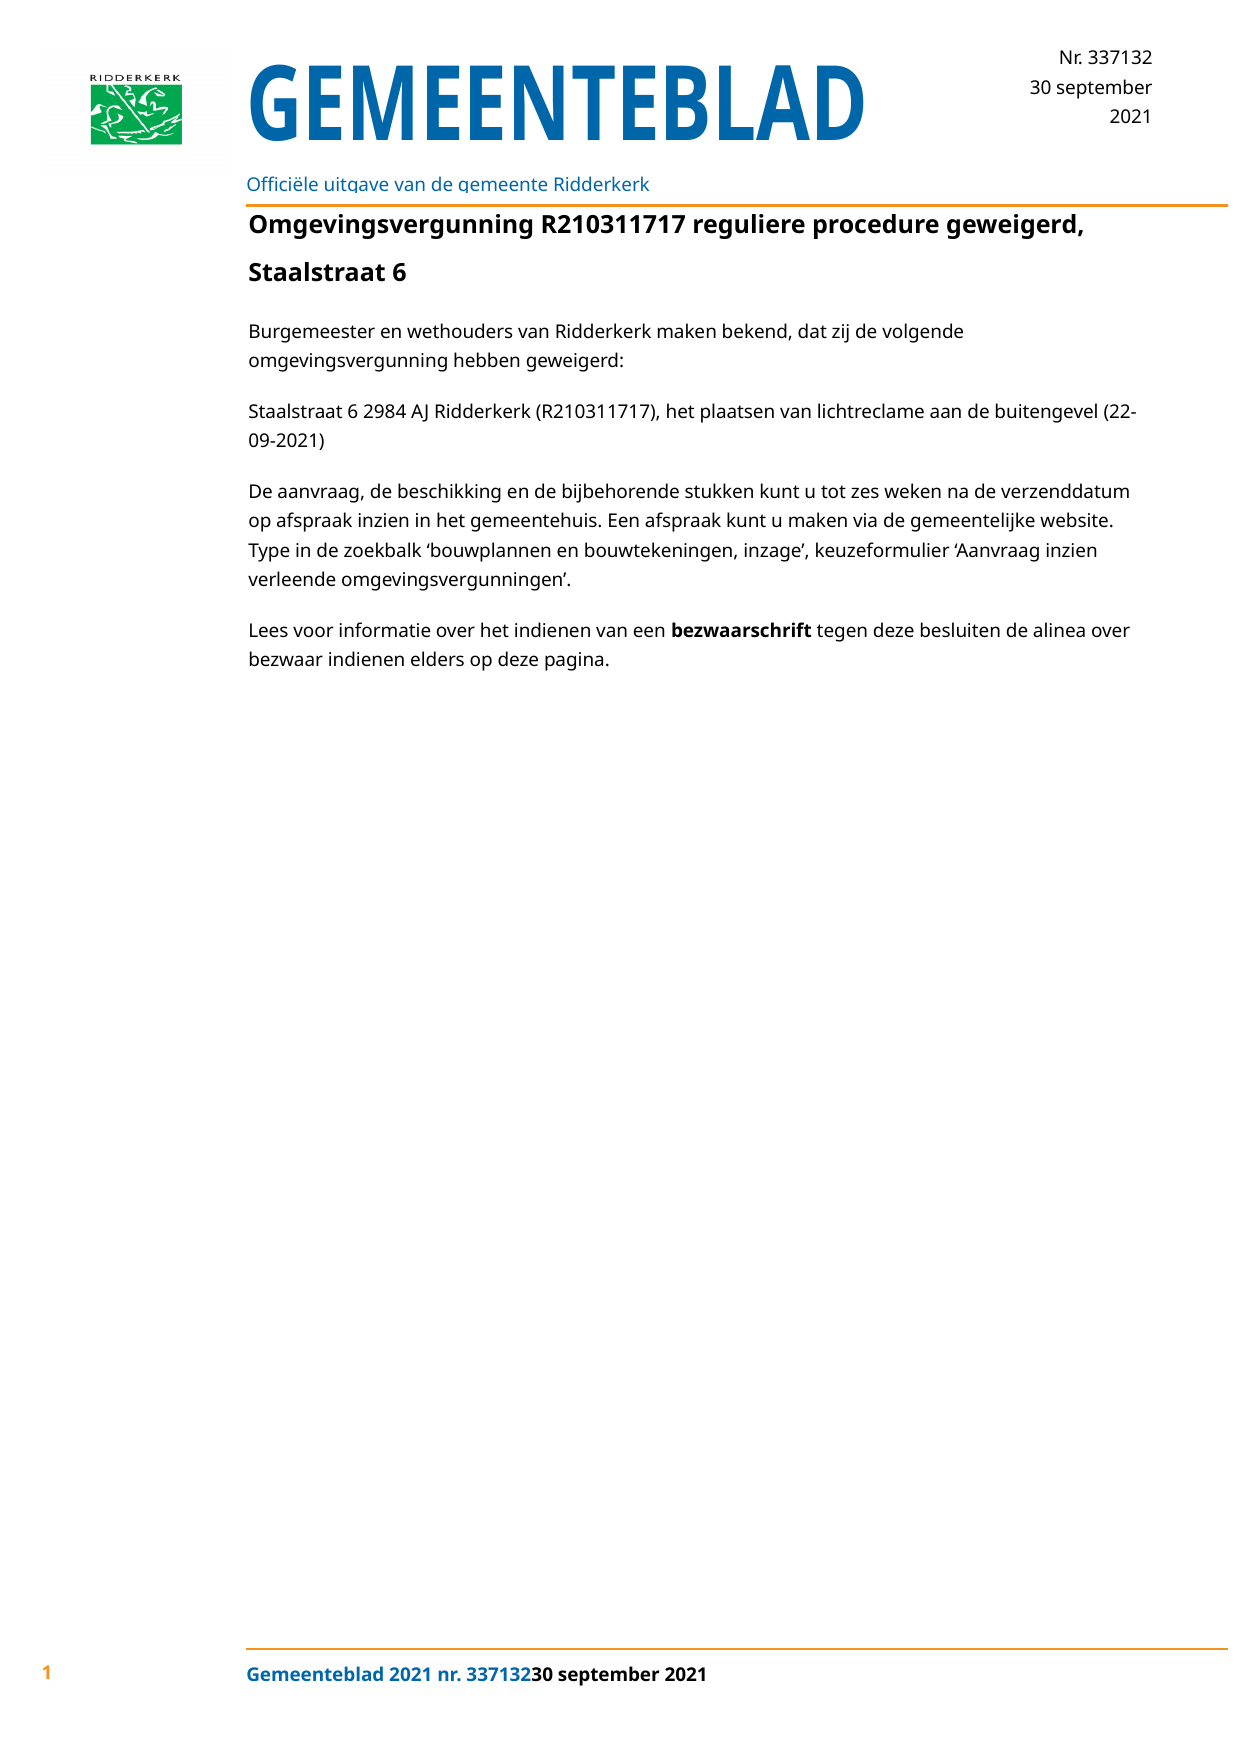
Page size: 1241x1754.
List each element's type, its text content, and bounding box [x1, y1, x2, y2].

text Lees voor informatie over het indienen van een bezwaarschrift tegen deze besluiten de alinea over bezwaar indienen elders op deze pagina. [248, 617, 1152, 672]
text Burgemeester en wethouders van Ridderkerk maken bekend, dat zij de volgende omgevingsvergunning hebben geweigerd: [248, 318, 1152, 373]
text De aanvraag, de beschikking en de bijbehorende stukken kunt u tot zes weken na de verzenddatum op afspraak inzien in het gemeentehuis. Een afspraak kunt u maken via de gemeentelijke website. Type in de zoekbalk ‘bouwplannen en bouwtekeningen, inzage’, keuzeformulier ‘Aanvraag inzien verleende omgevingsvergunningen’. [248, 478, 1152, 592]
text Staalstraat 6 2984 AJ Ridderkerk (R210311717), het plaatsen van lichtreclame aan de buitengevel (22-09-2021) [248, 398, 1152, 453]
text Omgevingsvergunning R210311717 reguliere procedure geweigerd, Staalstraat 6 [248, 207, 1152, 288]
picture [41, 47, 231, 172]
